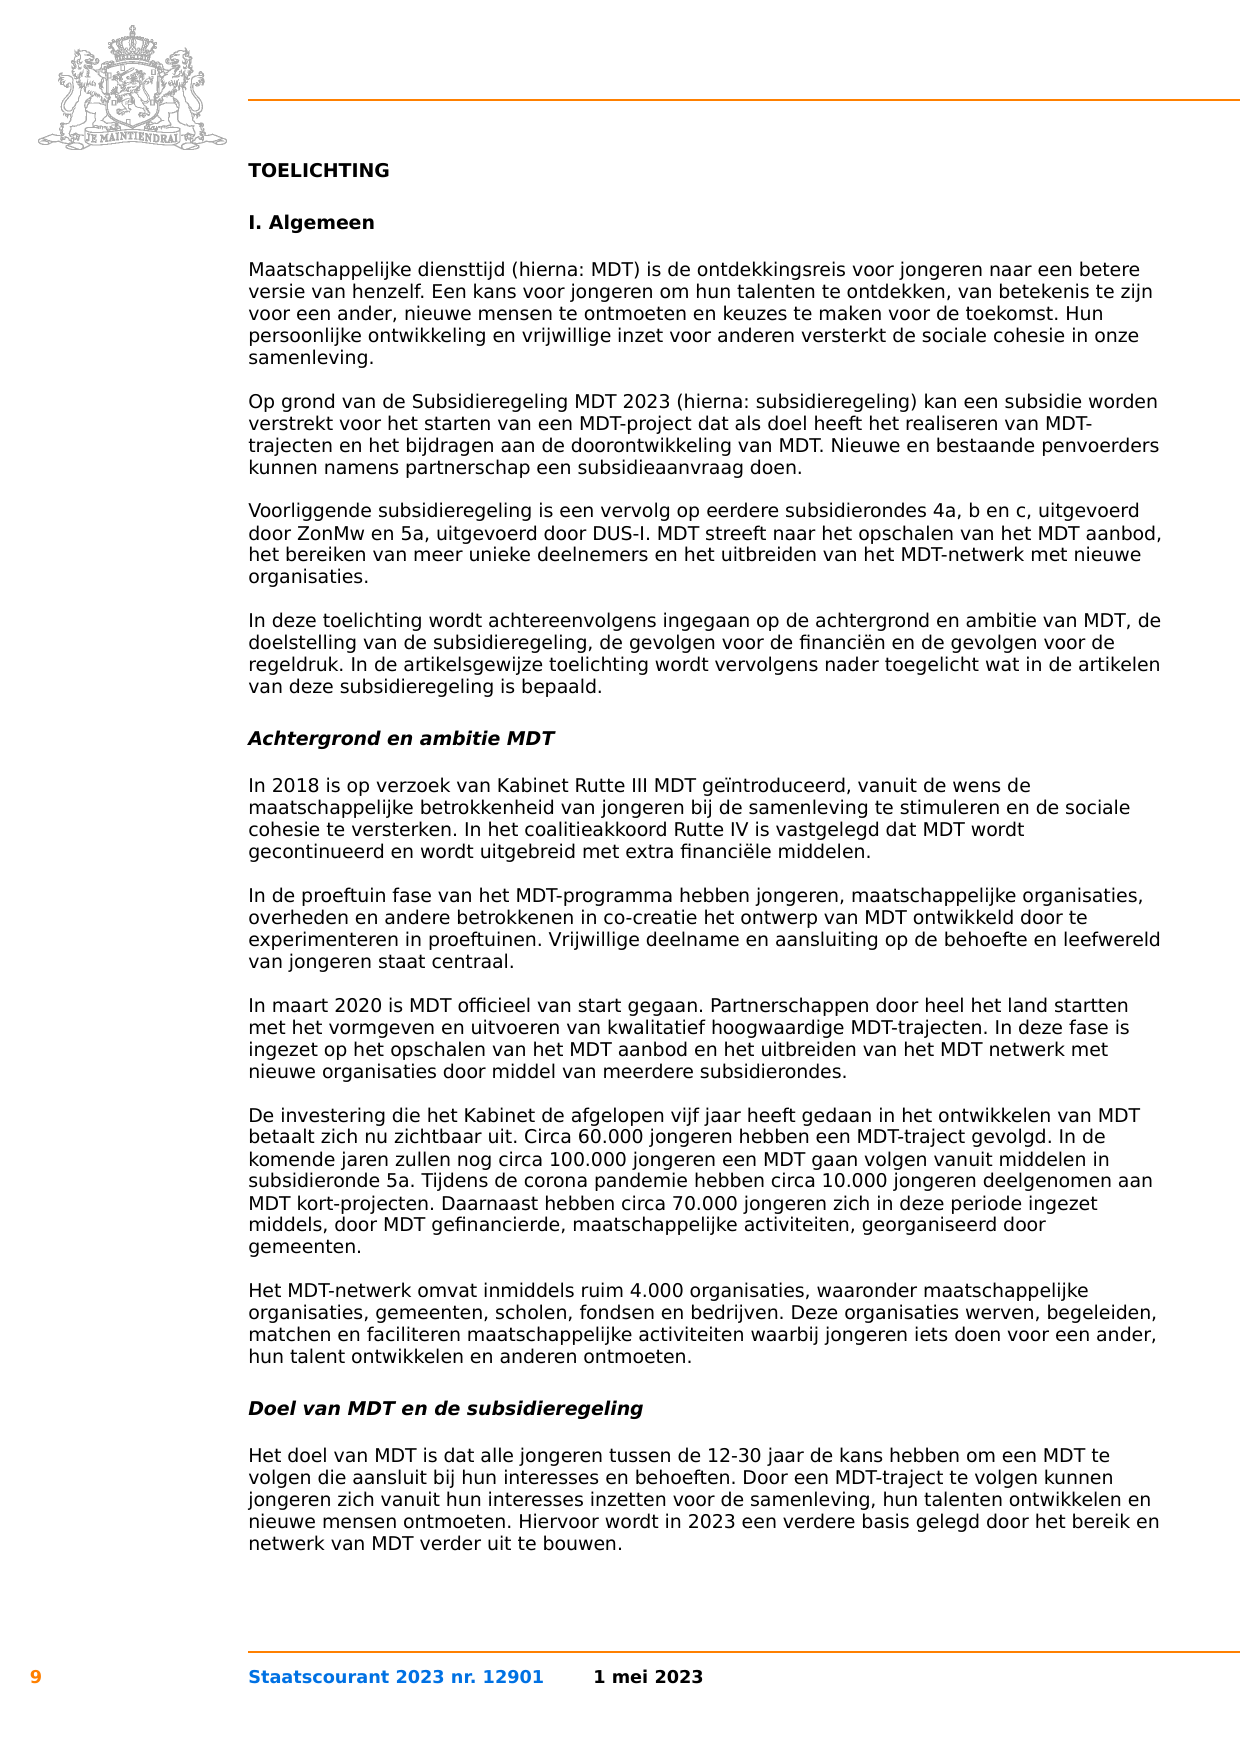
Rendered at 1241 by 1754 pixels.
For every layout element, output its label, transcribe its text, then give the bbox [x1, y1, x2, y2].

text De investering die het Kabinet de afgelopen vijf jaar heeft gedaan in het ontwikkelen van MDT betaalt zich nu zichtbaar uit. Circa 60.000 jongeren hebben een MDT-traject gevolgd. In de komende jaren zullen nog circa 100.000 jongeren een MDT gaan volgen vanuit middelen in subsidieronde 5a. Tijdens de corona pandemie hebben circa 10.000 jongeren deelgenomen aan MDT kort-projecten. Daarnaast hebben circa 70.000 jongeren zich in deze periode ingezet middels, door MDT gefinancierde, maatschappelijke activiteiten, georganiseerd door gemeenten. [248, 1104, 1163, 1258]
text Het MDT-netwerk omvat inmiddels ruim 4.000 organisaties, waaronder maatschappelijke organisaties, gemeenten, scholen, fondsen en bedrijven. Deze organisaties werven, begeleiden, matchen en faciliteren maatschappelijke activiteiten waarbij jongeren iets doen voor een ander, hun talent ontwikkelen en anderen ontmoeten. [248, 1280, 1163, 1368]
text Op grond van de Subsidieregeling MDT 2023 (hierna: subsidieregeling) kan een subsidie worden verstrekt voor het starten van een MDT-project dat als doel heeft het realiseren van MDT- trajecten en het bijdragen aan de doorontwikkeling van MDT. Nieuwe en bestaande penvoerders kunnen namens partnerschap een subsidieaanvraag doen. [248, 391, 1163, 478]
subtitle I. Algemeen [248, 212, 1163, 234]
text Het doel van MDT is dat alle jongeren tussen de 12-30 jaar de kans hebben om een MDT te volgen die aansluit bij hun interesses en behoeften. Door een MDT-traject te volgen kunnen jongeren zich vanuit hun interesses inzetten voor de samenleving, hun talenten ontwikkelen en nieuwe mensen ontmoeten. Hiervoor wordt in 2023 een verdere basis gelegd door het bereik en netwerk van MDT verder uit te bouwen. [248, 1445, 1163, 1555]
text In deze toelichting wordt achtereenvolgens ingegaan op de achtergrond en ambitie van MDT, de doelstelling van de subsidieregeling, de gevolgen voor de financiën en de gevolgen voor de regeldruk. In de artikelsgewijze toelichting wordt vervolgens nader toegelicht wat in de artikelen van deze subsidieregeling is bepaald. [248, 610, 1163, 698]
text In 2018 is op verzoek van Kabinet Rutte III MDT geïntroduceerd, vanuit de wens de maatschappelijke betrokkenheid van jongeren bij de samenleving te stimuleren en de sociale cohesie te versterken. In het coalitieakkoord Rutte IV is vastgelegd dat MDT wordt gecontinueerd en wordt uitgebreid met extra financiële middelen. [248, 775, 1163, 863]
picture [38, 25, 227, 150]
subtitle Doel van MDT en de subsidieregeling [248, 1398, 1163, 1420]
text In maart 2020 is MDT officieel van start gegaan. Partnerschappen door heel het land startten met het vormgeven en uitvoeren van kwalitatief hoogwaardige MDT-trajecten. In deze fase is ingezet op het opschalen van het MDT aanbod en het uitbreiden van het MDT netwerk met nieuwe organisaties door middel van meerdere subsidierondes. [248, 995, 1163, 1083]
subtitle TOELICHTING [248, 160, 1163, 182]
text Maatschappelijke diensttijd (hierna: MDT) is de ontdekkingsreis voor jongeren naar een betere versie van henzelf. Een kans voor jongeren om hun talenten te ontdekken, van betekenis te zijn voor een ander, nieuwe mensen te ontmoeten en keuzes te maken voor de toekomst. Hun persoonlijke ontwikkeling en vrijwillige inzet voor anderen versterkt de sociale cohesie in onze samenleving. [248, 259, 1163, 369]
text In de proeftuin fase van het MDT-programma hebben jongeren, maatschappelijke organisaties, overheden en andere betrokkenen in co-creatie het ontwerp van MDT ontwikkeld door te experimenteren in proeftuinen. Vrijwillige deelname en aansluiting op de behoefte en leefwereld van jongeren staat centraal. [248, 885, 1163, 973]
text Voorliggende subsidieregeling is een vervolg op eerdere subsidierondes 4a, b en c, uitgevoerd door ZonMw en 5a, uitgevoerd door DUS-I. MDT streeft naar het opschalen van het MDT aanbod, het bereiken van meer unieke deelnemers en het uitbreiden van het MDT-netwerk met nieuwe organisaties. [248, 500, 1163, 588]
subtitle Achtergrond en ambitie MDT [248, 728, 1163, 750]
